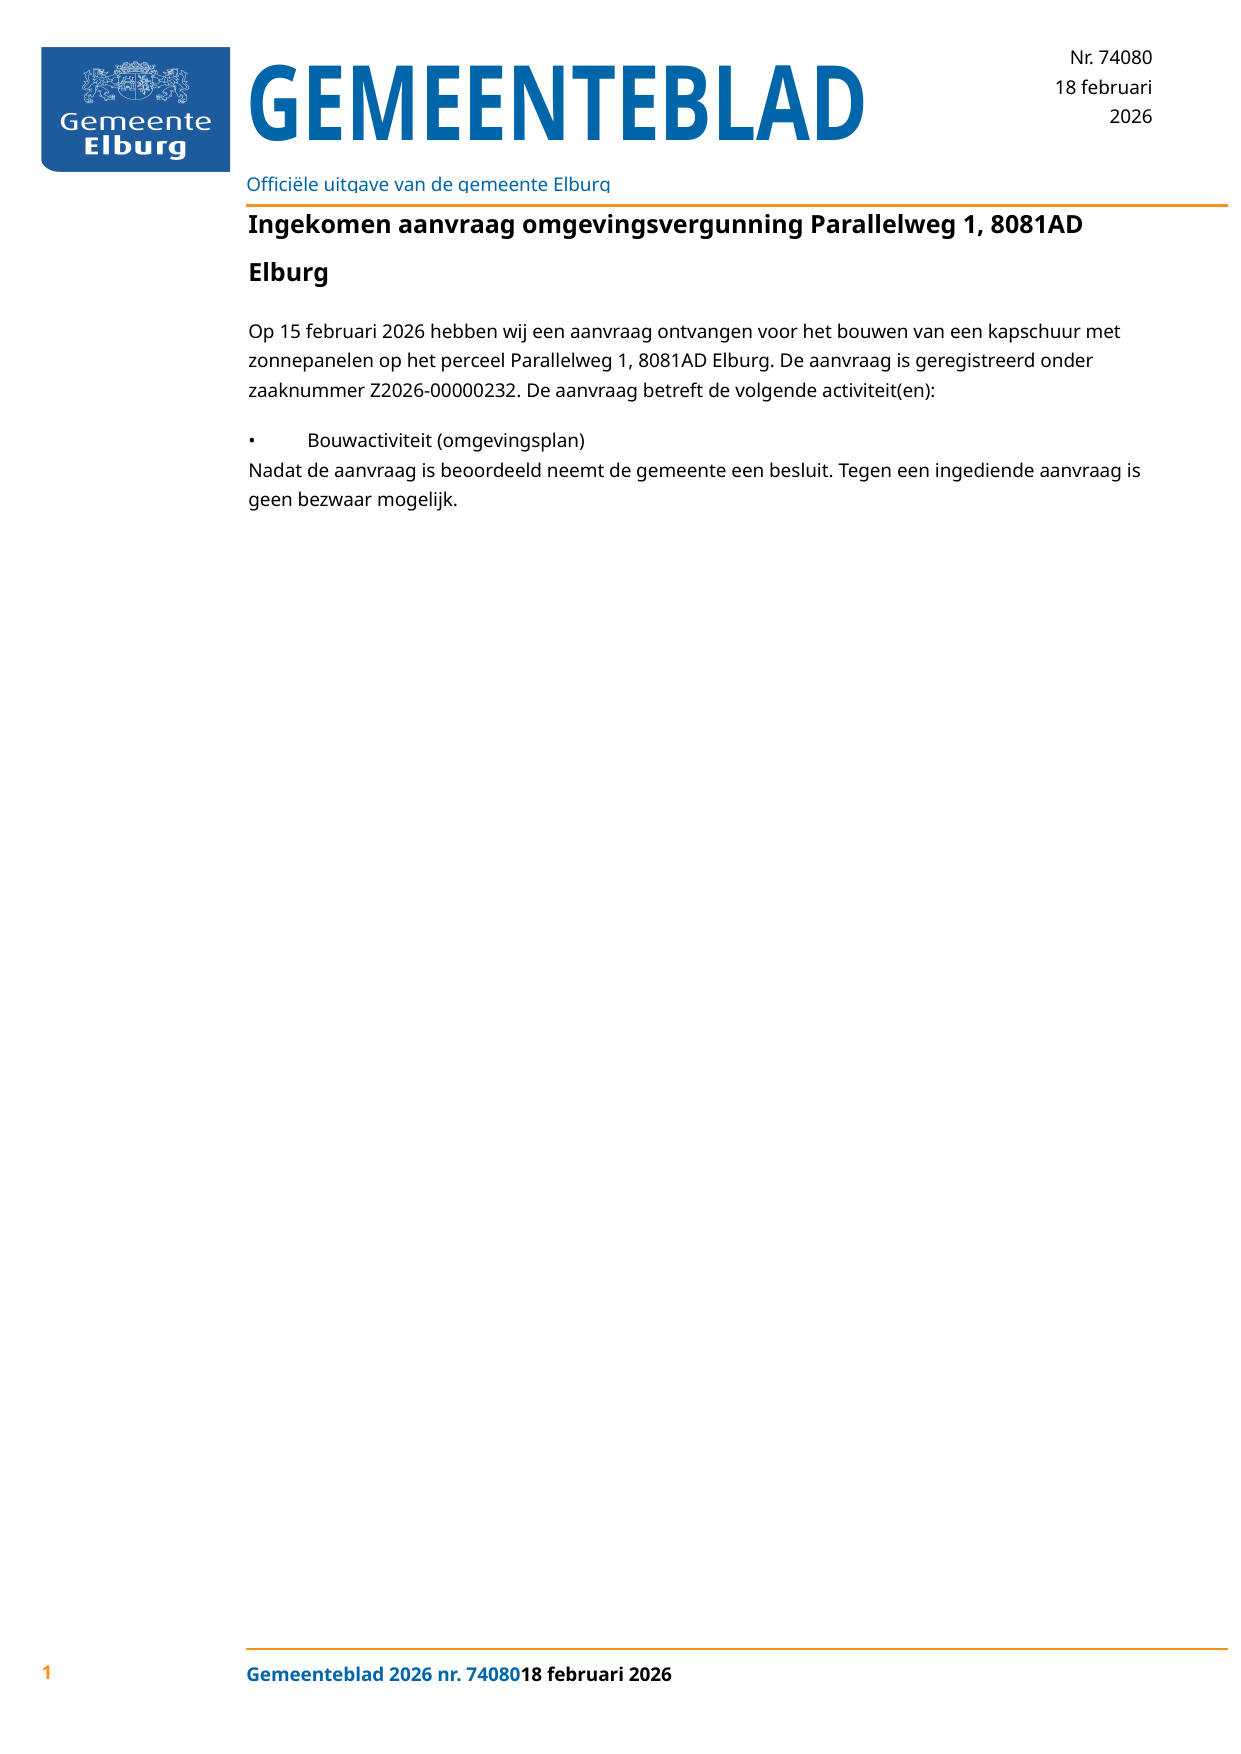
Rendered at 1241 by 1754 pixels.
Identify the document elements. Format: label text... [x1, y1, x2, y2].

text Op 15 februari 2026 hebben wij een aanvraag ontvangen voor het bouwen van een kapschuur met zonnepanelen op het perceel Parallelweg 1, 8081AD Elburg. De aanvraag is geregistreerd onder zaaknummer Z2026-00000232. De aanvraag betreft de volgende activiteit(en): [248, 318, 1152, 403]
text Ingekomen aanvraag omgevingsvergunning Parallelweg 1, 8081AD Elburg [248, 207, 1152, 288]
picture [41, 47, 231, 172]
text Nadat de aanvraag is beoordeeld neemt de gemeente een besluit. Tegen een ingediende aanvraag is geen bezwaar mogelijk. [248, 457, 1152, 512]
list Bouwactiviteit (omgevingsplan) [248, 427, 1152, 453]
